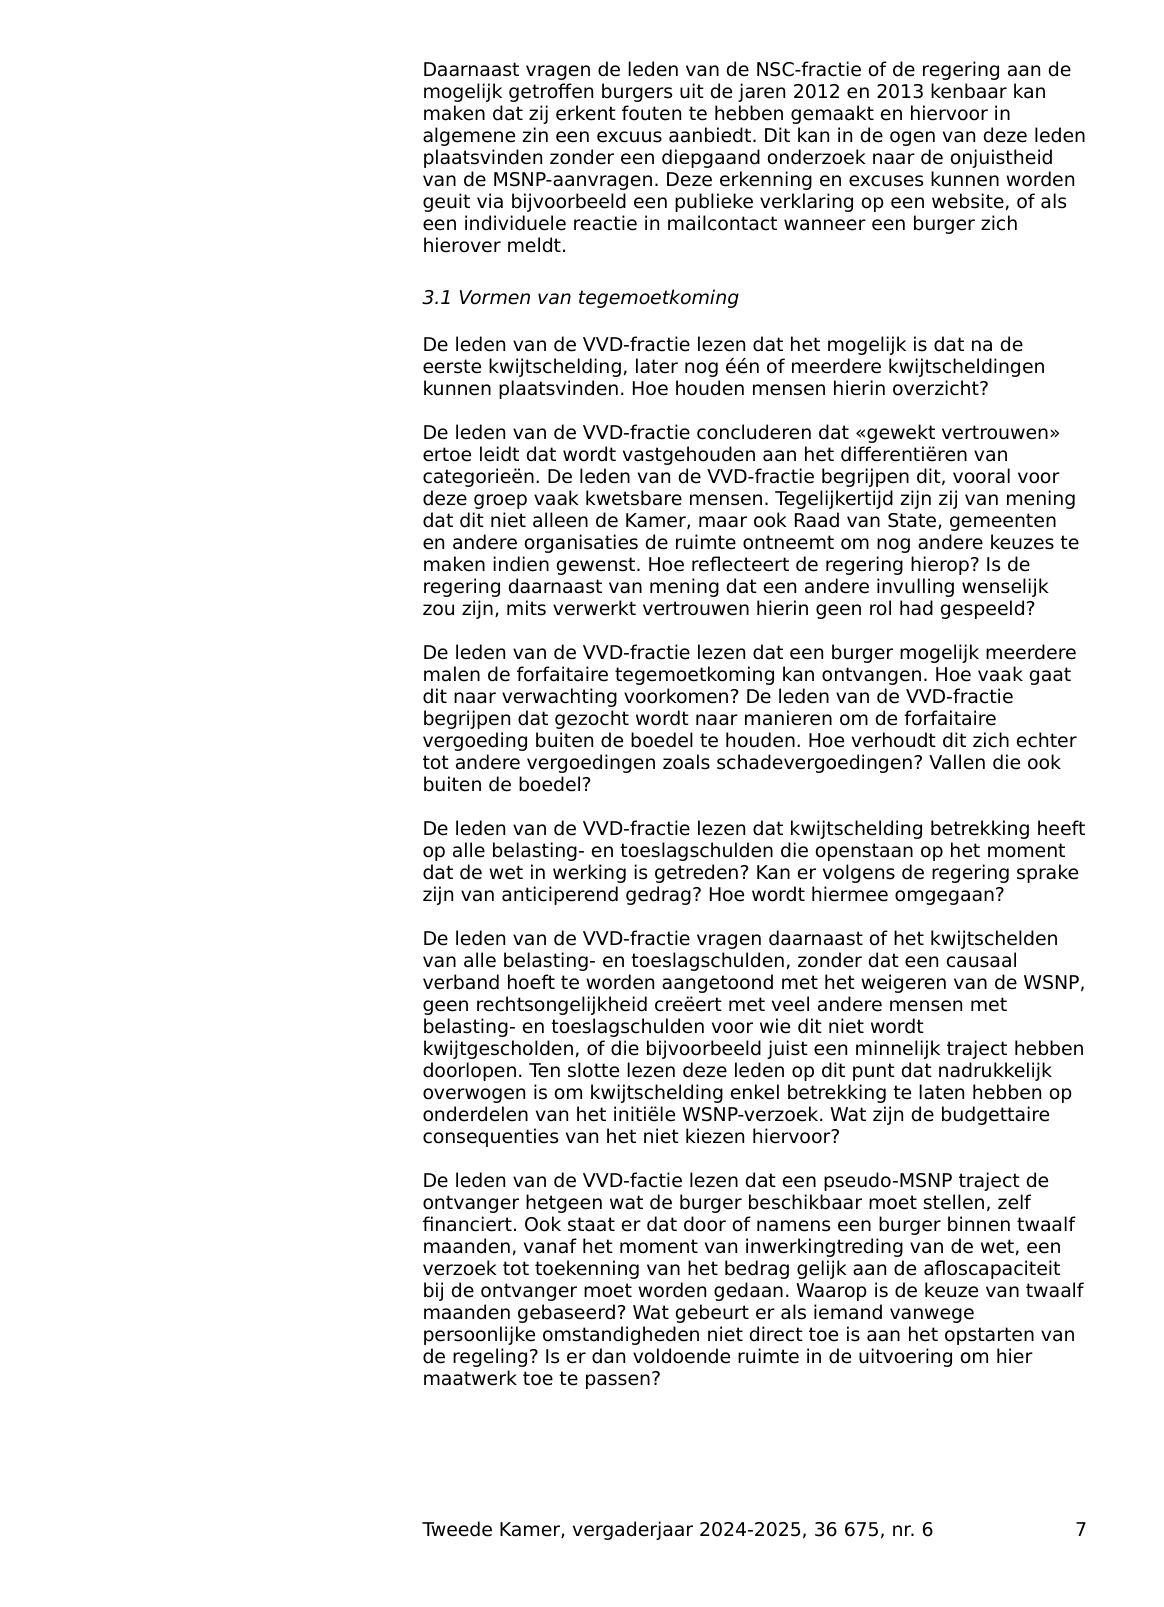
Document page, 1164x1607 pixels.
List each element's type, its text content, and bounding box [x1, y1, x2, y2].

text De leden van de VVD-fractie lezen dat het mogelijk is dat na de eerste kwijtschelding, later nog één of meerdere kwijtscheldingen kunnen plaatsvinden. Hoe houden mensen hierin overzicht? [422, 334, 1087, 400]
text De leden van de VVD-fractie concluderen dat «gewekt vertrouwen» ertoe leidt dat wordt vastgehouden aan het differentiëren van categorieën. De leden van de VVD-fractie begrijpen dit, vooral voor deze groep vaak kwetsbare mensen. Tegelijkertijd zijn zij van mening dat dit niet alleen de Kamer, maar ook Raad van State, gemeenten en andere organisaties de ruimte ontneemt om nog andere keuzes te maken indien gewenst. Hoe reflecteert de regering hierop? Is de regering daarnaast van mening dat een andere invulling wenselijk zou zijn, mits verwerkt vertrouwen hierin geen rol had gespeeld? [422, 422, 1087, 620]
text De leden van de VVD-factie lezen dat een pseudo-MSNP traject de ontvanger hetgeen wat de burger beschikbaar moet stellen, zelf financiert. Ook staat er dat door of namens een burger binnen twaalf maanden, vanaf het moment van inwerkingtreding van de wet, een verzoek tot toekenning van het bedrag gelijk aan de afloscapaciteit bij de ontvanger moet worden gedaan. Waarop is de keuze van twaalf maanden gebaseerd? Wat gebeurt er als iemand vanwege persoonlijke omstandigheden niet direct toe is aan het opstarten van de regeling? Is er dan voldoende ruimte in de uitvoering om hier maatwerk toe te passen? [422, 1170, 1087, 1390]
text Daarnaast vragen de leden van de NSC-fractie of de regering aan de mogelijk getroffen burgers uit de jaren 2012 en 2013 kenbaar kan maken dat zij erkent fouten te hebben gemaakt en hiervoor in algemene zin een excuus aanbiedt. Dit kan in de ogen van deze leden plaatsvinden zonder een diepgaand onderzoek naar de onjuistheid van de MSNP-aanvragen. Deze erkenning en excuses kunnen worden geuit via bijvoorbeeld een publieke verklaring op een website, of als een individuele reactie in mailcontact wanneer een burger zich hierover meldt. [422, 59, 1087, 257]
text De leden van de VVD-fractie vragen daarnaast of het kwijtschelden van alle belasting- en toeslagschulden, zonder dat een causaal verband hoeft te worden aangetoond met het weigeren van de WSNP, geen rechtsongelijkheid creëert met veel andere mensen met belasting- en toeslagschulden voor wie dit niet wordt kwijtgescholden, of die bijvoorbeeld juist een minnelijk traject hebben doorlopen. Ten slotte lezen deze leden op dit punt dat nadrukkelijk overwogen is om kwijtschelding enkel betrekking te laten hebben op onderdelen van het initiële WSNP-verzoek. Wat zijn de budgettaire consequenties van het niet kiezen hiervoor? [422, 928, 1087, 1148]
text De leden van de VVD-fractie lezen dat kwijtschelding betrekking heeft op alle belasting- en toeslagschulden die openstaan op het moment dat de wet in werking is getreden? Kan er volgens de regering sprake zijn van anticiperend gedrag? Hoe wordt hiermee omgegaan? [422, 818, 1087, 906]
text De leden van de VVD-fractie lezen dat een burger mogelijk meerdere malen de forfaitaire tegemoetkoming kan ontvangen. Hoe vaak gaat dit naar verwachting voorkomen? De leden van de VVD-fractie begrijpen dat gezocht wordt naar manieren om de forfaitaire vergoeding buiten de boedel te houden. Hoe verhoudt dit zich echter tot andere vergoedingen zoals schadevergoedingen? Vallen die ook buiten de boedel? [422, 642, 1087, 796]
subtitle 3.1 Vormen van tegemoetkoming [422, 287, 1087, 309]
